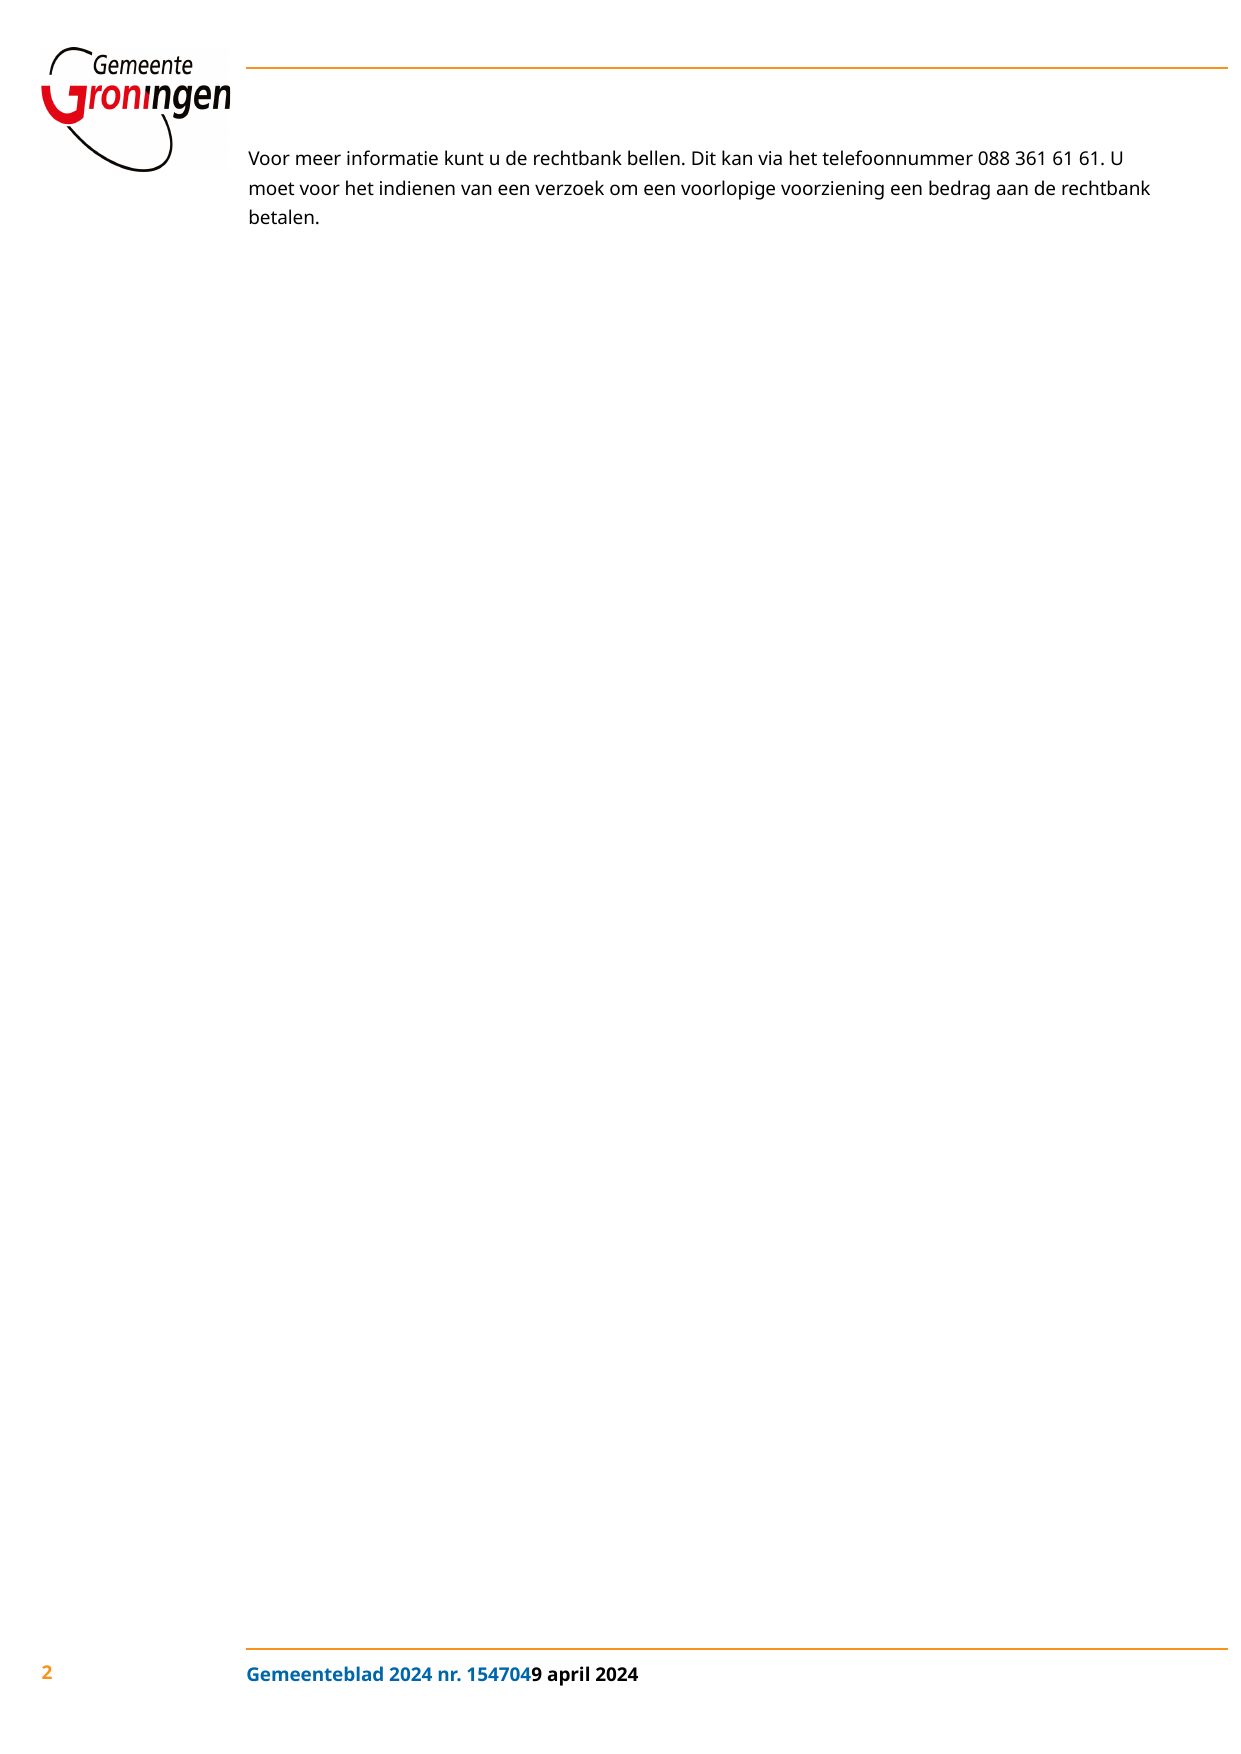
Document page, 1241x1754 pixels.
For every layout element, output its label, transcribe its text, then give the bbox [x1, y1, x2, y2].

text Voor meer informatie kunt u de rechtbank bellen. Dit kan via het telefoonnummer 088 361 61 61. U moet voor het indienen van een verzoek om een voorlopige voorziening een bedrag aan de rechtbank betalen. [248, 145, 1152, 230]
picture [41, 47, 231, 172]
